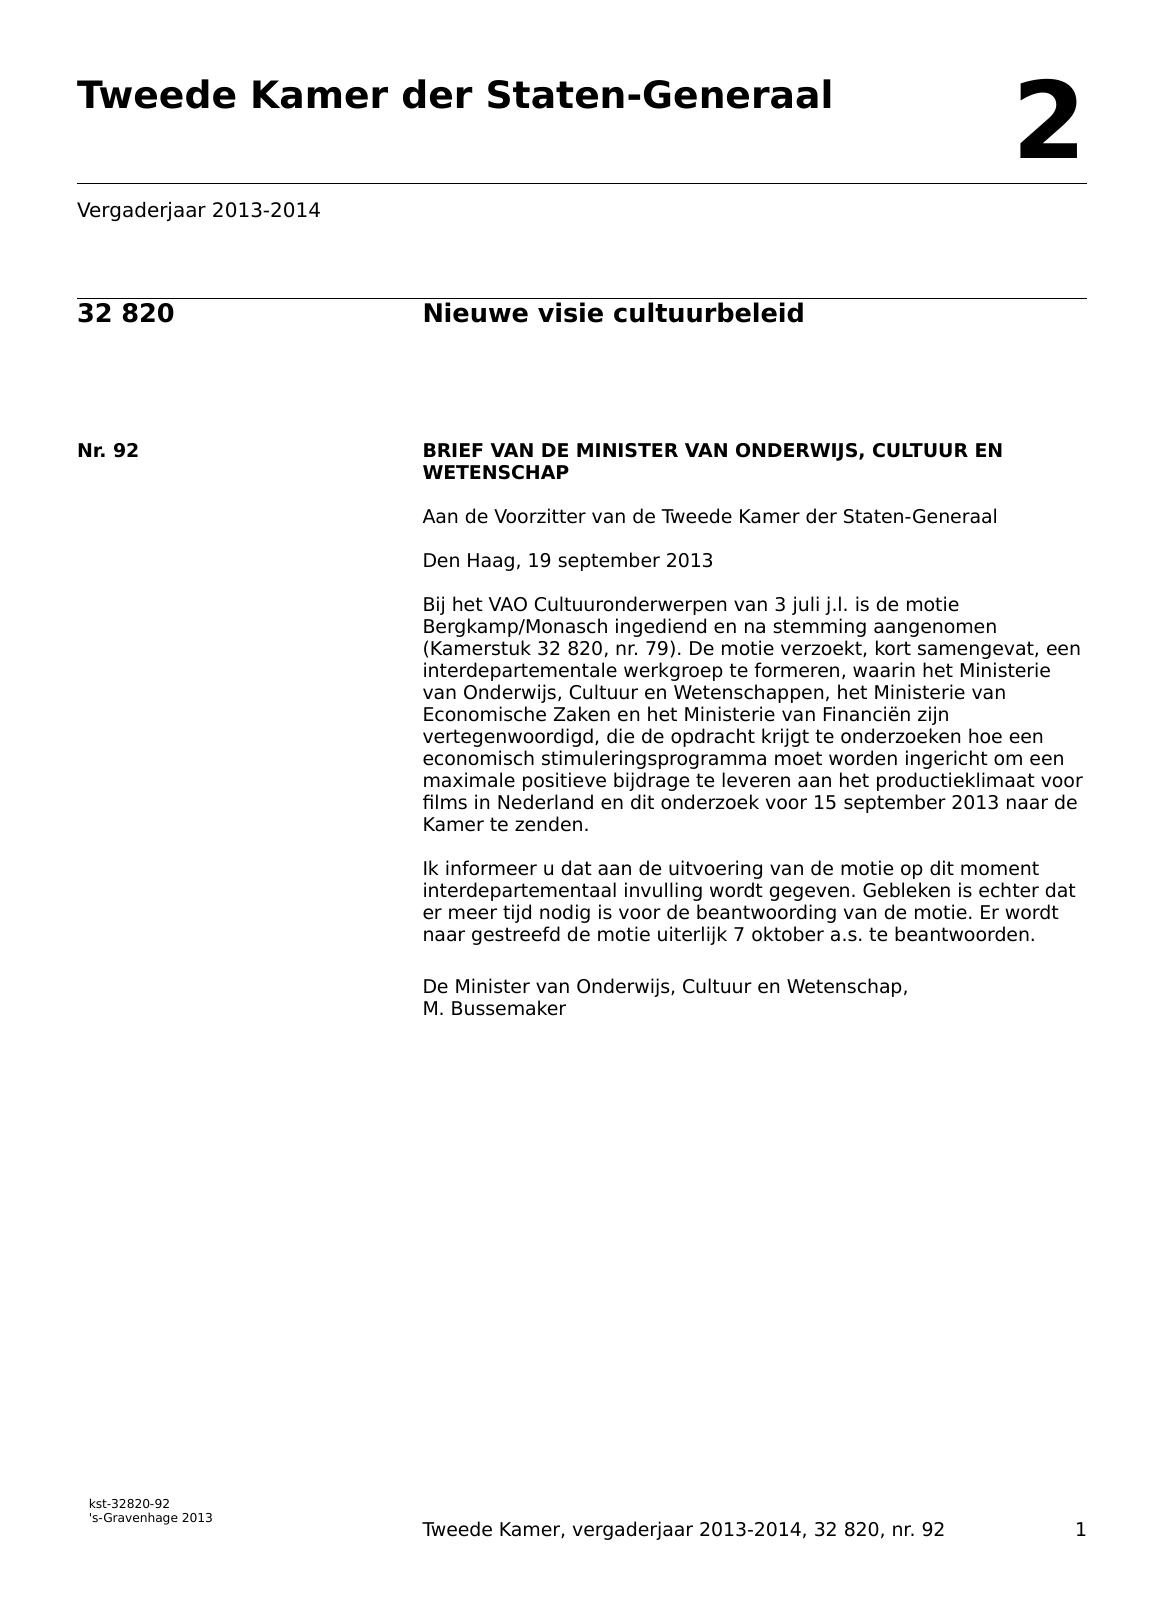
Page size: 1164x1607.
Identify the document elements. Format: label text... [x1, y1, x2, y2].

table_header Tweede Kamer der Staten-Generaal [77, 59, 886, 183]
text kst-32820-92 [88, 1497, 323, 1511]
text 's-Gravenhage 2013 [88, 1511, 323, 1525]
text De Minister van Onderwijs, Cultuur en Wetenschap, M. Bussemaker [422, 976, 1087, 1020]
table_cell Vergaderjaar 2013-2014 [77, 184, 1087, 298]
text Ik informeer u dat aan de uitvoering van de motie op dit moment interdepartementaal invulling wordt gegeven. Gebleken is echter dat er meer tijd nodig is voor de beantwoording van de motie. Er wordt naar gestreefd de motie uiterlijk 7 oktober a.s. te beantwoorden. [422, 858, 1087, 946]
text Aan de Voorzitter van de Tweede Kamer der Staten-Generaal [422, 506, 1087, 528]
text Den Haag, 19 september 2013 [422, 550, 1087, 572]
table_header 2 [886, 59, 1087, 183]
subtitle Nr. 92 BRIEF VAN DE MINISTER VAN ONDERWIJS, CULTUUR EN WETENSCHAP [77, 440, 1087, 484]
subtitle 32 820 Nieuwe visie cultuurbeleid [77, 299, 1087, 329]
text Bij het VAO Cultuuronderwerpen van 3 juli j.l. is de motie Bergkamp/Monasch ingediend en na stemming aangenomen (Kamerstuk 32 820, nr. 79). De motie verzoekt, kort samengevat, een interdepartementale werkgroep te formeren, waarin het Ministerie van Onderwijs, Cultuur en Wetenschappen, het Ministerie van Economische Zaken en het Ministerie van Financiën zijn vertegenwoordigd, die de opdracht krijgt te onderzoeken hoe een economisch stimuleringsprogramma moet worden ingericht om een maximale positieve bijdrage te leveren aan het productieklimaat voor films in Nederland en dit onderzoek voor 15 september 2013 naar de Kamer te zenden. [422, 594, 1087, 836]
